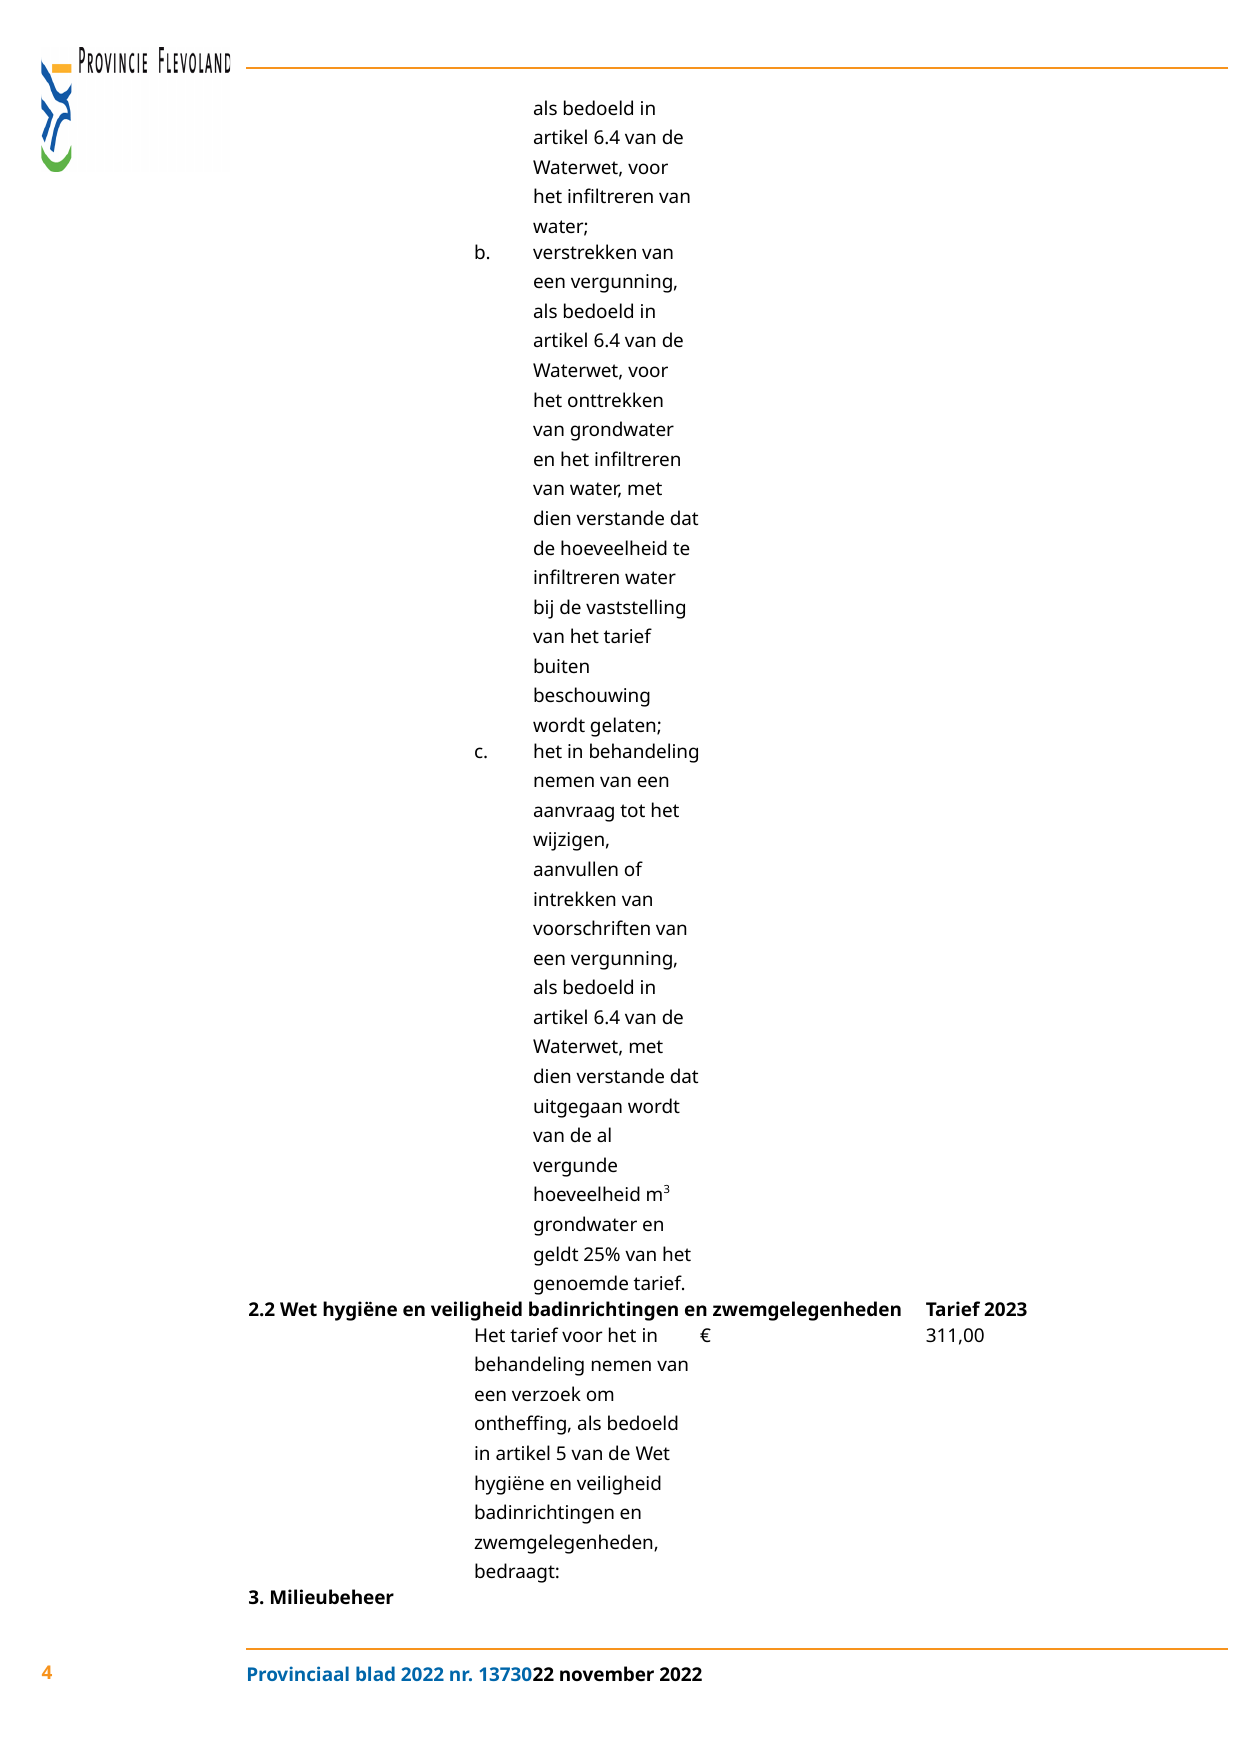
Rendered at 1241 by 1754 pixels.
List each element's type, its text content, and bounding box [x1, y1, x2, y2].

table_cell het in behandeling nemen van een aanvraag tot het wijzigen, aanvullen of intrekken van voorschriften van een vergunning, als bedoeld in artikel 6.4 van de Waterwet, met dien verstande dat uitgegaan wordt van de al vergunde hoeveelheid m3 grondwater en geldt 25% van het genoemde tarief. [474, 738, 700, 1296]
table_cell [700, 738, 926, 1296]
table_cell 3. Milieubeheer [248, 1584, 1152, 1610]
table_cell Het tarief voor het in behandeling nemen van een verzoek om ontheffing, als bedoeld in artikel 5 van de Wet hygiëne en veiligheid badinrichtingen en zwemgelegenheden, bedraagt: [474, 1322, 700, 1584]
table_cell [248, 95, 474, 1296]
table_cell als bedoeld in artikel 6.4 van de Waterwet, voor het infiltreren van water; [474, 95, 700, 239]
table_cell [926, 95, 1152, 239]
table_cell [700, 95, 926, 239]
table_cell [926, 738, 1152, 1296]
table_cell 2.2 Wet hygiëne en veiligheid badinrichtingen en zwemgelegenheden [248, 1296, 926, 1322]
table_cell Tarief 2023 [926, 1296, 1152, 1322]
table_cell verstrekken van een vergunning, als bedoeld in artikel 6.4 van de Waterwet, voor het onttrekken van grondwater en het infiltreren van water, met dien verstande dat de hoeveelheid te infiltreren water bij de vaststelling van het tarief buiten beschouwing wordt gelaten; [474, 239, 700, 738]
table_cell [248, 1322, 474, 1584]
table_cell [926, 239, 1152, 738]
table_cell 311,00 [926, 1322, 1152, 1584]
table_cell [700, 239, 926, 738]
table_cell € [700, 1322, 926, 1584]
picture [41, 47, 231, 172]
